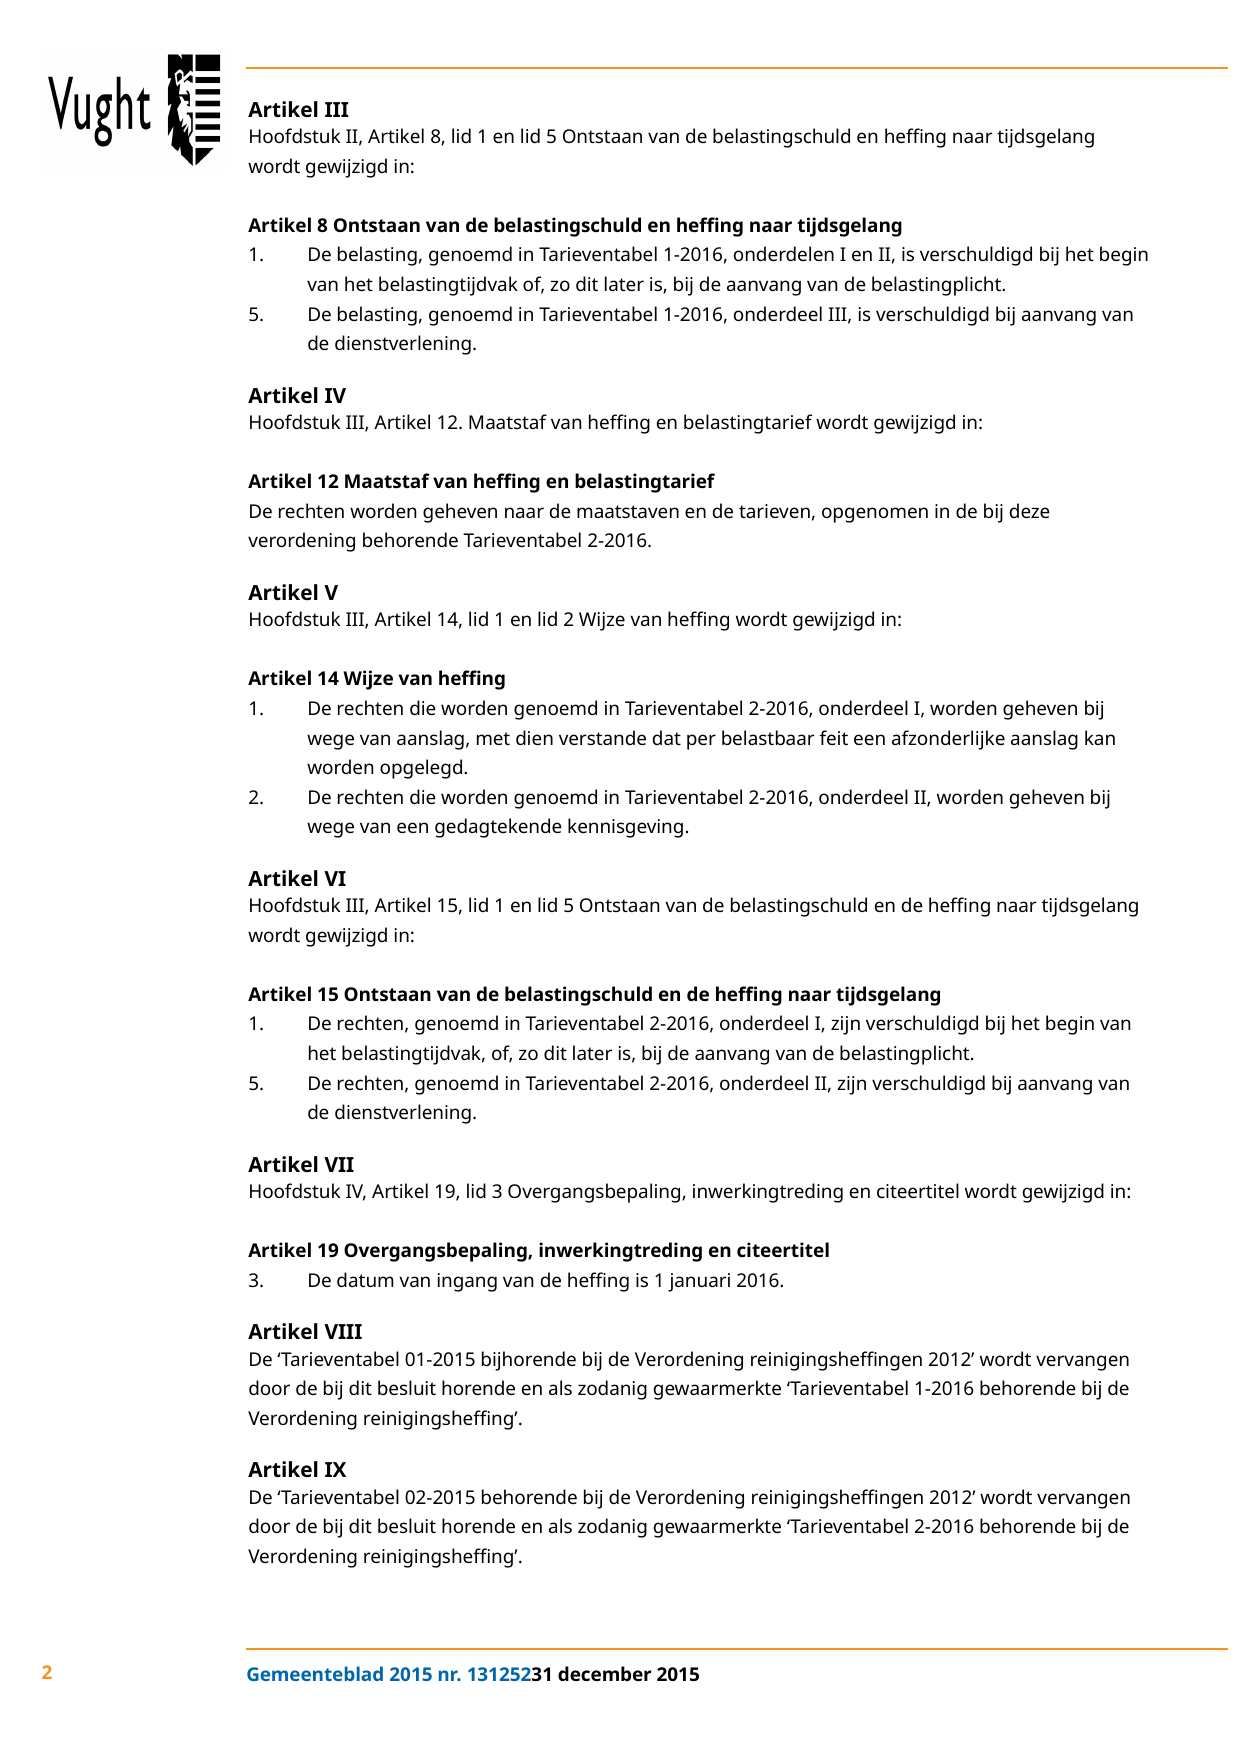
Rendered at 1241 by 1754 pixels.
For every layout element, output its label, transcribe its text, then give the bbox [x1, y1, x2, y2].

list De rechten die worden genoemd in Tarieventabel 2-2016, onderdeel I, worden geheven bij wege van aanslag, met dien verstande dat per belastbaar feit een afzonderlijke aanslag kan worden opgelegd. [248, 695, 1152, 780]
text Artikel III [248, 95, 1152, 123]
text Artikel IV [248, 381, 1152, 409]
text Artikel IX [248, 1455, 1152, 1484]
text Artikel 12 Maatstaf van heffing en belastingtarief [248, 468, 1152, 494]
list De belasting, genoemd in Tarieventabel 1-2016, onderdelen I en II, is verschuldigd bij het begin van het belastingtijdvak of, zo dit later is, bij de aanvang van de belastingplicht. [248, 242, 1152, 297]
list De belasting, genoemd in Tarieventabel 1-2016, onderdeel III, is verschuldigd bij aanvang van de dienstverlening. [248, 301, 1152, 356]
text Hoofdstuk III, Artikel 15, lid 1 en lid 5 Ontstaan van de belastingschuld en de heffing naar tijdsgelang wordt gewijzigd in: [248, 892, 1152, 948]
text Hoofdstuk III, Artikel 12. Maatstaf van heffing en belastingtarief wordt gewijzigd in: [248, 409, 1152, 435]
text Artikel 14 Wijze van heffing [248, 666, 1152, 691]
picture [41, 47, 231, 172]
list De rechten, genoemd in Tarieventabel 2-2016, onderdeel II, zijn verschuldigd bij aanvang van de dienstverlening. [248, 1070, 1152, 1125]
text Artikel VIII [248, 1317, 1152, 1346]
text Hoofdstuk II, Artikel 8, lid 1 en lid 5 Ontstaan van de belastingschuld en heffing naar tijdsgelang wordt gewijzigd in: [248, 123, 1152, 178]
list De rechten, genoemd in Tarieventabel 2-2016, onderdeel I, zijn verschuldigd bij het begin van het belastingtijdvak, of, zo dit later is, bij de aanvang van de belastingplicht. [248, 1011, 1152, 1066]
text Artikel VII [248, 1150, 1152, 1178]
text Artikel VI [248, 864, 1152, 892]
list De datum van ingang van de heffing is 1 januari 2016. [248, 1267, 1152, 1293]
text Artikel 8 Ontstaan van de belastingschuld en heffing naar tijdsgelang [248, 212, 1152, 238]
text Hoofdstuk IV, Artikel 19, lid 3 Overgangsbepaling, inwerkingtreding en citeertitel wordt gewijzigd in: [248, 1178, 1152, 1204]
text Artikel 15 Ontstaan van de belastingschuld en de heffing naar tijdsgelang [248, 981, 1152, 1007]
text Artikel V [248, 578, 1152, 606]
text De ‘Tarieventabel 02-2015 behorende bij de Verordening reinigingsheffingen 2012’ wordt vervangen door de bij dit besluit horende en als zodanig gewaarmerkte ‘Tarieventabel 2-2016 behorende bij de Verordening reinigingsheffing’. [248, 1484, 1152, 1569]
list De rechten die worden genoemd in Tarieventabel 2-2016, onderdeel II, worden geheven bij wege van een gedagtekende kennisgeving. [248, 784, 1152, 839]
text Hoofdstuk III, Artikel 14, lid 1 en lid 2 Wijze van heffing wordt gewijzigd in: [248, 606, 1152, 632]
text Artikel 19 Overgangsbepaling, inwerkingtreding en citeertitel [248, 1237, 1152, 1263]
text De rechten worden geheven naar de maatstaven en de tarieven, opgenomen in de bij deze verordening behorende Tarieventabel 2-2016. [248, 498, 1152, 553]
text De ‘Tarieventabel 01-2015 bijhorende bij de Verordening reinigingsheffingen 2012’ wordt vervangen door de bij dit besluit horende en als zodanig gewaarmerkte ‘Tarieventabel 1-2016 behorende bij de Verordening reinigingsheffing’. [248, 1346, 1152, 1431]
